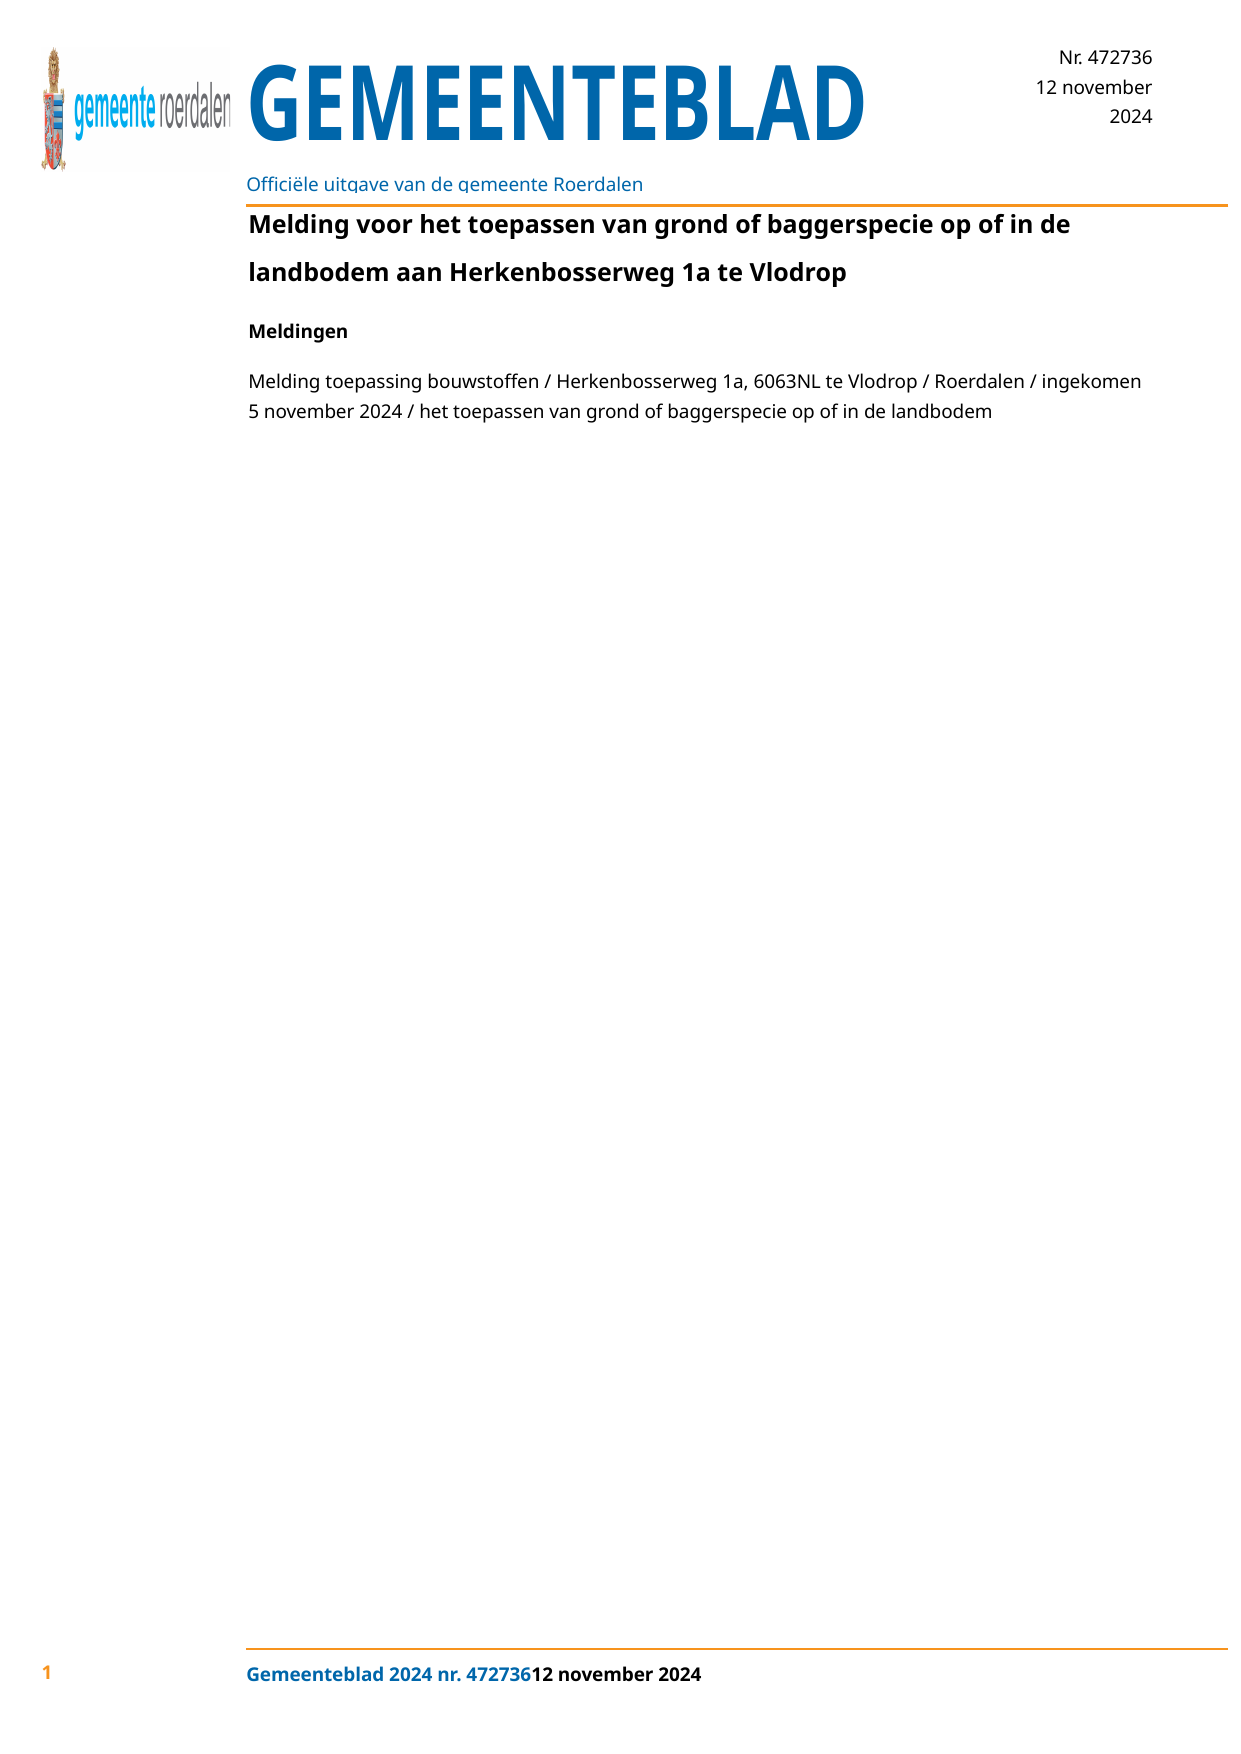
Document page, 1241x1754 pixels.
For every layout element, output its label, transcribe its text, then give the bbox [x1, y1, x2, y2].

text Melding voor het toepassen van grond of baggerspecie op of in de landbodem aan Herkenbosserweg 1a te Vlodrop [248, 207, 1152, 288]
text Melding toepassing bouwstoffen / Herkenbosserweg 1a, 6063NL te Vlodrop / Roerdalen / ingekomen 5 november 2024 / het toepassen van grond of baggerspecie op of in de landbodem [248, 368, 1152, 424]
picture [41, 47, 231, 172]
text Meldingen [248, 318, 1152, 344]
